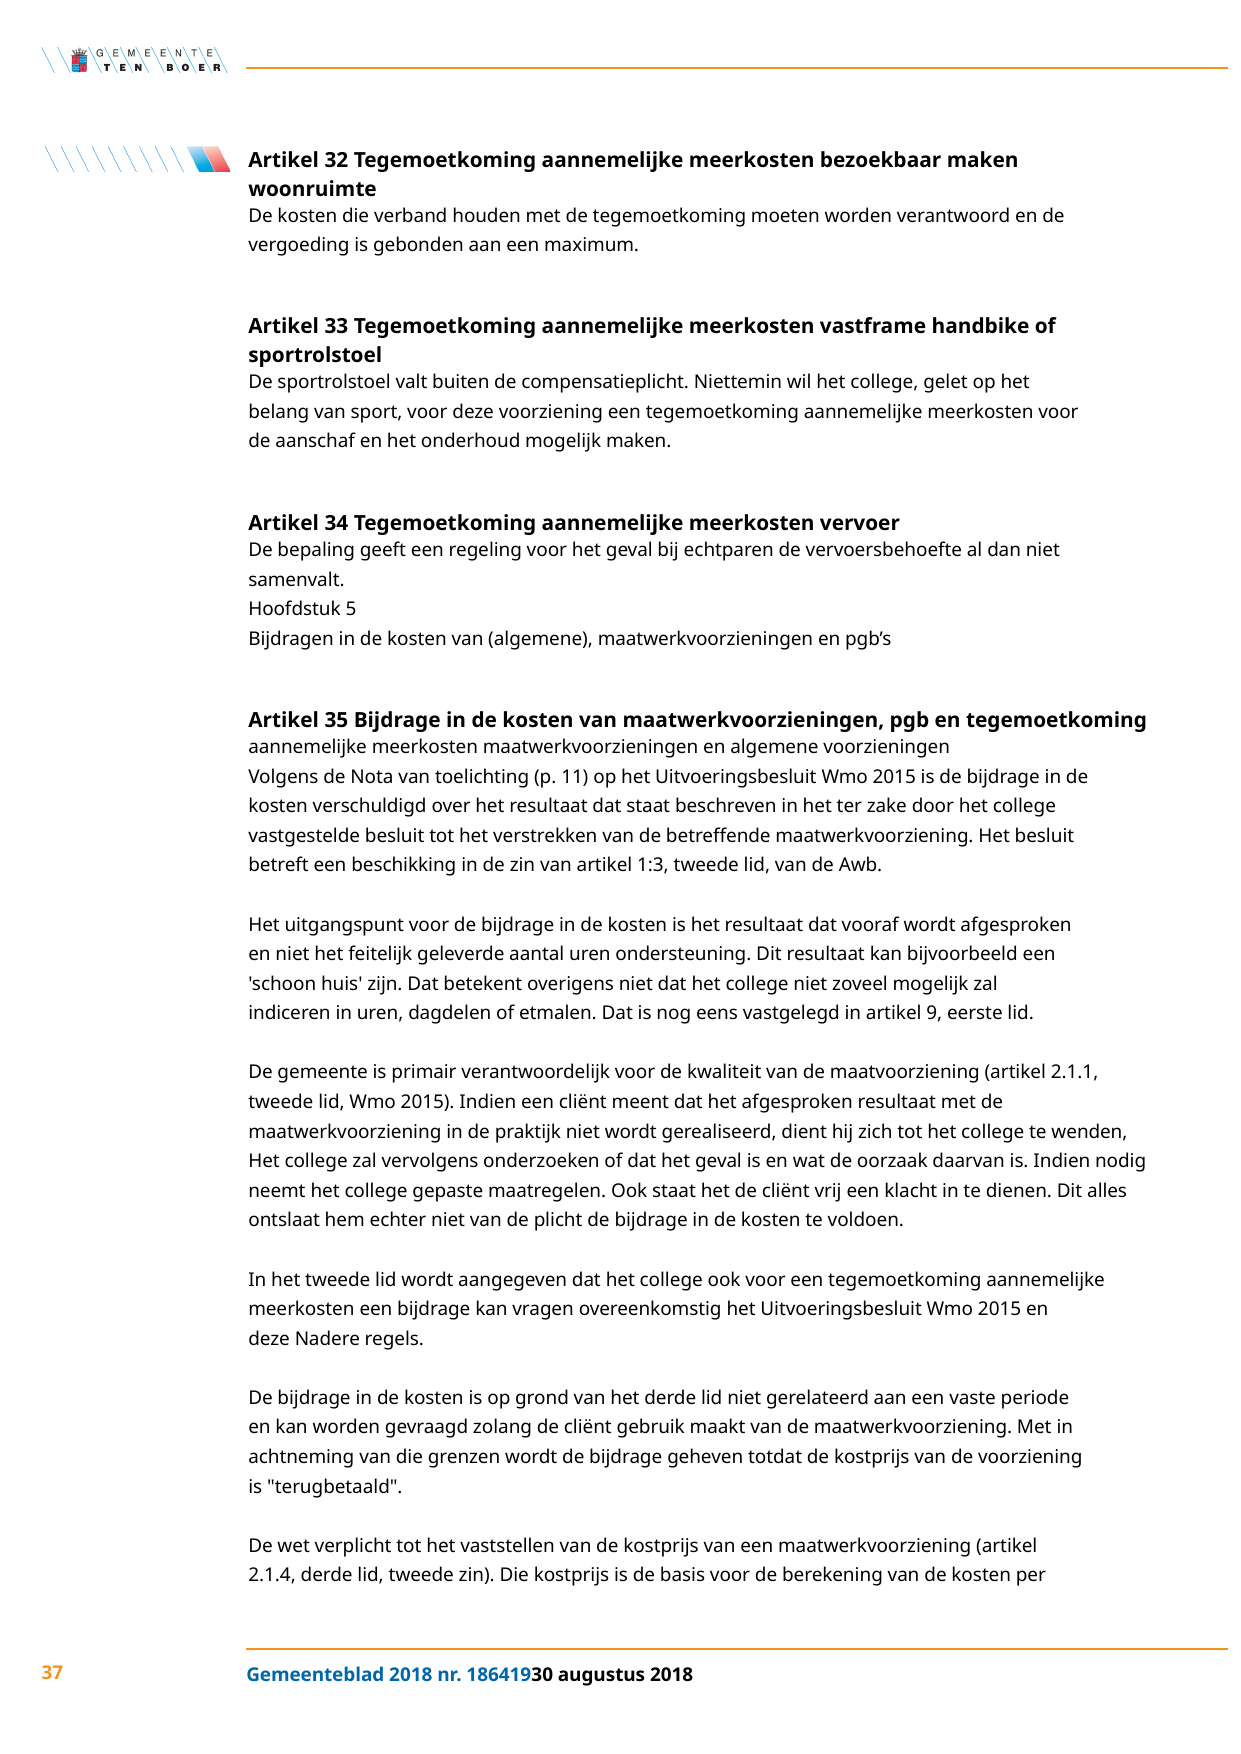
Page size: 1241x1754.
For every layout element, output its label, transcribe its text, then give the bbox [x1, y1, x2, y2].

text Hoofdstuk 5 [248, 595, 1152, 621]
text 'schoon huis' zijn. Dat betekent overigens niet dat het college niet zoveel mogelijk zal [248, 970, 1152, 996]
text indiceren in uren, dagdelen of etmalen. Dat is nog eens vastgelegd in artikel 9, eerste lid. [248, 999, 1152, 1025]
text vastgestelde besluit tot het verstrekken van de betreffende maatwerkvoorziening. Het besluit [248, 822, 1152, 848]
text deze Nadere regels. [248, 1325, 1152, 1351]
text samenvalt. [248, 566, 1152, 591]
picture [41, 47, 231, 172]
text betreft een beschikking in de zin van artikel 1:3, tweede lid, van de Awb. [248, 852, 1152, 877]
text meerkosten een bijdrage kan vragen overeenkomstig het Uitvoeringsbesluit Wmo 2015 en [248, 1295, 1152, 1321]
text Het uitgangspunt voor de bijdrage in de kosten is het resultaat dat vooraf wordt afgesproken [248, 911, 1152, 937]
text De wet verplicht tot het vaststellen van de kostprijs van een maatwerkvoorziening (artikel [248, 1532, 1152, 1558]
text De kosten die verband houden met de tegemoetkoming moeten worden verantwoord en de vergoeding is gebonden aan een maximum. [248, 202, 1152, 257]
text De bijdrage in de kosten is op grond van het derde lid niet gerelateerd aan een vaste periode [248, 1384, 1152, 1410]
text aannemelijke meerkosten maatwerkvoorzieningen en algemene voorzieningen [248, 733, 1152, 759]
text De sportrolstoel valt buiten de compensatieplicht. Niettemin wil het college, gelet op het [248, 368, 1152, 394]
text De bepaling geeft een regeling voor het geval bij echtparen de vervoersbehoefte al dan niet [248, 536, 1152, 562]
text Artikel 35 Bijdrage in de kosten van maatwerkvoorzieningen, pgb en tegemoetkoming [248, 705, 1152, 733]
text Artikel 32 Tegemoetkoming aannemelijke meerkosten bezoekbaar maken woonruimte [248, 145, 1152, 202]
text en niet het feitelijk geleverde aantal uren ondersteuning. Dit resultaat kan bijvoorbeeld een [248, 940, 1152, 966]
text Artikel 34 Tegemoetkoming aannemelijke meerkosten vervoer [248, 508, 1152, 536]
text 2.1.4, derde lid, tweede zin). Die kostprijs is de basis voor de berekening van de kosten per [248, 1562, 1152, 1587]
text Volgens de Nota van toelichting (p. 11) op het Uitvoeringsbesluit Wmo 2015 is de bijdrage in de kosten verschuldigd over het resultaat dat staat beschreven in het ter zake door het college [248, 763, 1152, 818]
text Artikel 33 Tegemoetkoming aannemelijke meerkosten vastframe handbike of sportrolstoel [248, 312, 1152, 368]
text Bijdragen in de kosten van (algemene), maatwerkvoorzieningen en pgb’s [248, 625, 1152, 651]
text achtneming van die grenzen wordt de bijdrage geheven totdat de kostprijs van de voorziening [248, 1443, 1152, 1469]
text is "terugbetaald". [248, 1473, 1152, 1499]
text belang van sport, voor deze voorziening een tegemoetkoming aannemelijke meerkosten voor [248, 398, 1152, 424]
text de aanschaf en het onderhoud mogelijk maken. [248, 428, 1152, 453]
text De gemeente is primair verantwoordelijk voor de kwaliteit van de maatvoorziening (artikel 2.1.1, tweede lid, Wmo 2015). Indien een cliënt meent dat het afgesproken resultaat met de maatwerkvoorziening in de praktijk niet wordt gerealiseerd, dient hij zich tot het college te wenden, Het college zal vervolgens onderzoeken of dat het geval is en wat de oorzaak daarvan is. Indien nodig neemt het college gepaste maatregelen. Ook staat het de cliënt vrij een klacht in te dienen. Dit alles ontslaat hem echter niet van de plicht de bijdrage in de kosten te voldoen. [248, 1059, 1152, 1232]
text In het tweede lid wordt aangegeven dat het college ook voor een tegemoetkoming aannemelijke [248, 1266, 1152, 1292]
text en kan worden gevraagd zolang de cliënt gebruik maakt van de maatwerkvoorziening. Met in [248, 1414, 1152, 1439]
